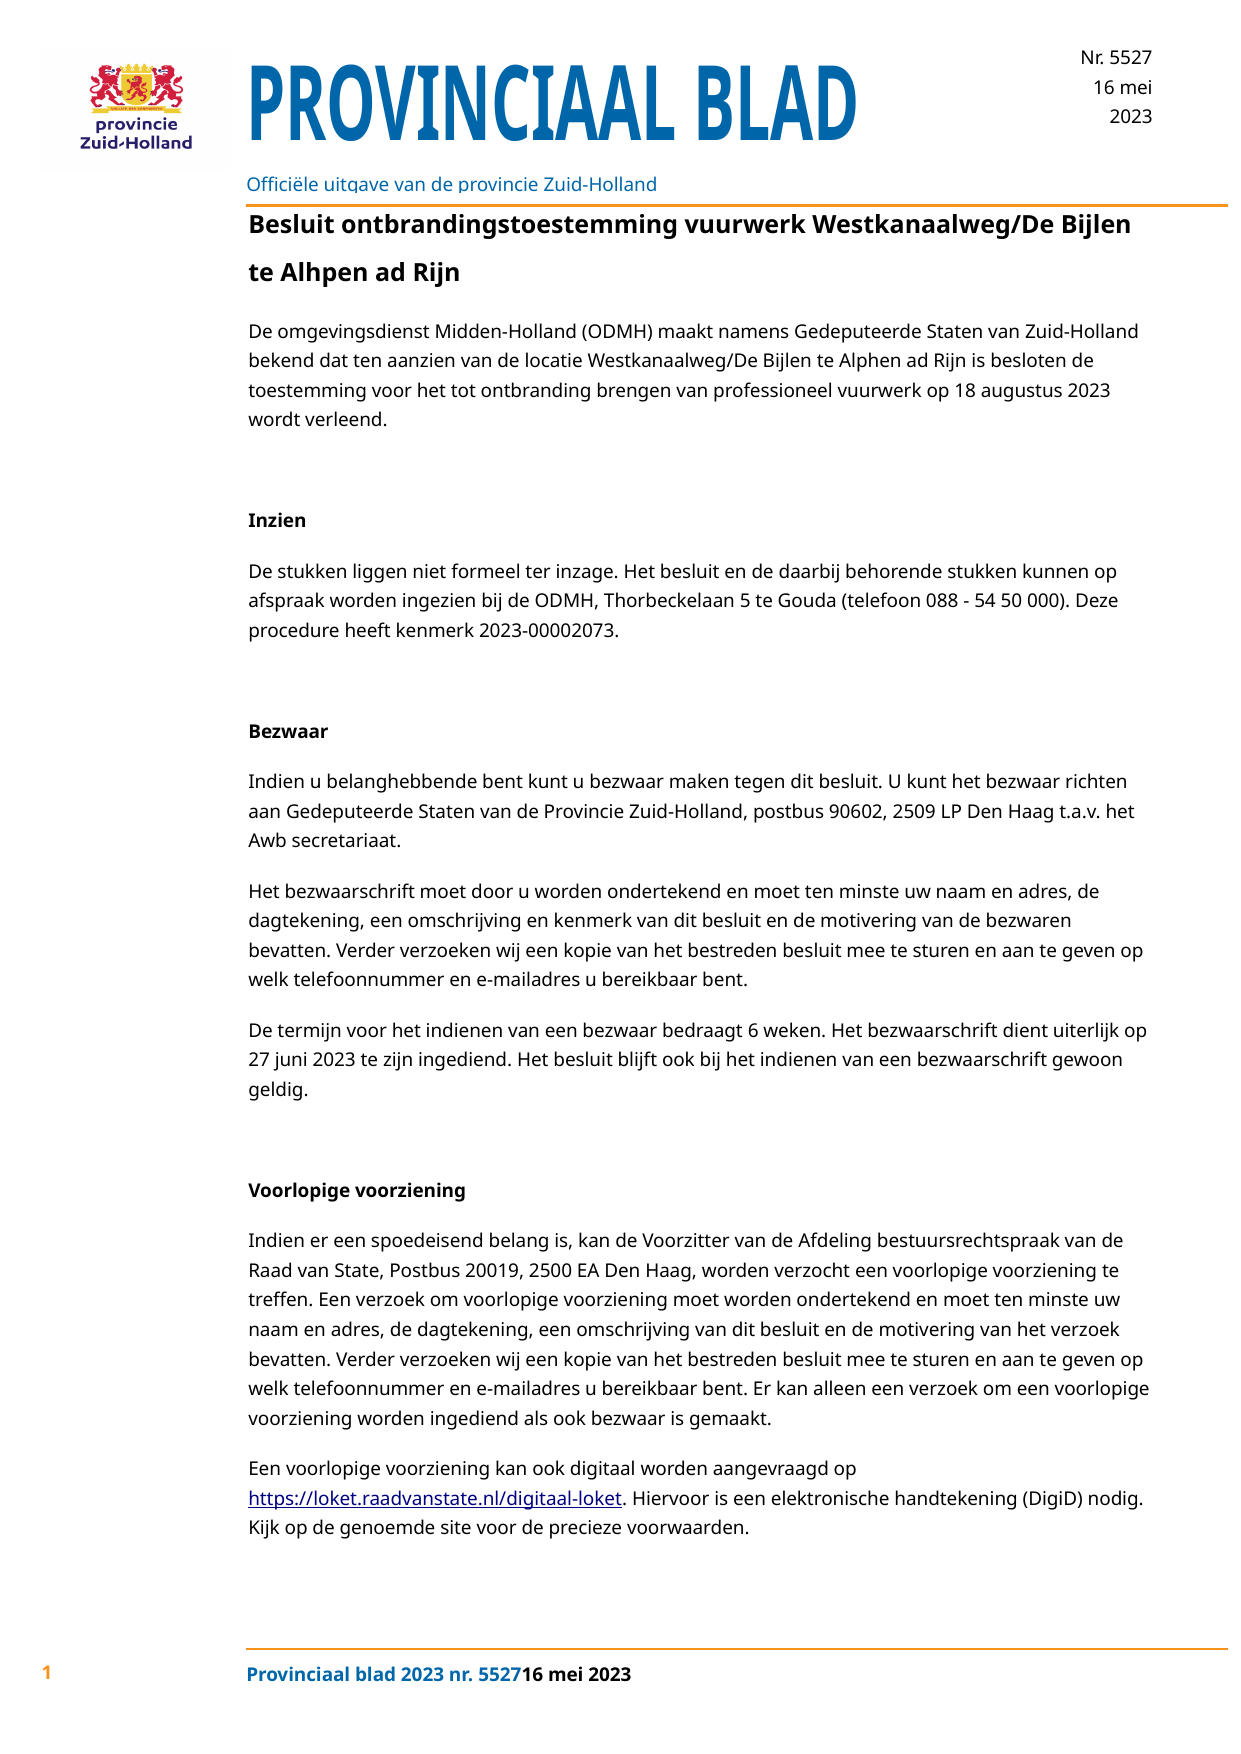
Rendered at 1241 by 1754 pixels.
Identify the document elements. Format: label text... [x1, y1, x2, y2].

text Indien er een spoedeisend belang is, kan de Voorzitter van de Afdeling bestuursrechtspraak van de Raad van State, Postbus 20019, 2500 EA Den Haag, worden verzocht een voorlopige voorziening te treffen. Een verzoek om voorlopige voorziening moet worden ondertekend en moet ten minste uw naam en adres, de dagtekening, een omschrijving van dit besluit en de motivering van het verzoek bevatten. Verder verzoeken wij een kopie van het bestreden besluit mee te sturen en aan te geven op welk telefoonnummer en e-mailadres u bereikbaar bent. Er kan alleen een verzoek om een voorlopige voorziening worden ingediend als ook bezwaar is gemaakt. [248, 1227, 1152, 1431]
picture [41, 47, 231, 172]
text Inzien [248, 507, 1152, 533]
text De stukken liggen niet formeel ter inzage. Het besluit en de daarbij behorende stukken kunnen op afspraak worden ingezien bij de ODMH, Thorbeckelaan 5 te Gouda (telefoon 088 - 54 50 000). Deze procedure heeft kenmerk 2023-00002073. [248, 558, 1152, 643]
text Indien u belanghebbende bent kunt u bezwaar maken tegen dit besluit. U kunt het bezwaar richten aan Gedeputeerde Staten van de Provincie Zuid-Holland, postbus 90602, 2509 LP Den Haag t.a.v. het Awb secretariaat. [248, 768, 1152, 853]
text Bezwaar [248, 718, 1152, 744]
text Het bezwaarschrift moet door u worden ondertekend en moet ten minste uw naam en adres, de dagtekening, een omschrijving en kenmerk van dit besluit en de motivering van de bezwaren bevatten. Verder verzoeken wij een kopie van het bestreden besluit mee te sturen en aan te geven op welk telefoonnummer en e-mailadres u bereikbaar bent. [248, 878, 1152, 992]
text De omgevingsdienst Midden-Holland (ODMH) maakt namens Gedeputeerde Staten van Zuid-Holland bekend dat ten aanzien van de locatie Westkanaalweg/De Bijlen te Alphen ad Rijn is besloten de toestemming voor het tot ontbranding brengen van professioneel vuurwerk op 18 augustus 2023 wordt verleend. [248, 318, 1152, 432]
text Besluit ontbrandingstoestemming vuurwerk Westkanaalweg/De Bijlen te Alhpen ad Rijn [248, 207, 1152, 288]
text Voorlopige voorziening [248, 1177, 1152, 1203]
text De termijn voor het indienen van een bezwaar bedraagt 6 weken. Het bezwaarschrift dient uiterlijk op 27 juni 2023 te zijn ingediend. Het besluit blijft ook bij het indienen van een bezwaarschrift gewoon geldig. [248, 1017, 1152, 1102]
text Een voorlopige voorziening kan ook digitaal worden aangevraagd op https://loket.raadvanstate.nl/digitaal-loket. Hiervoor is een elektronische handtekening (DigiD) nodig. Kijk op de genoemde site voor de precieze voorwaarden. [248, 1455, 1152, 1540]
